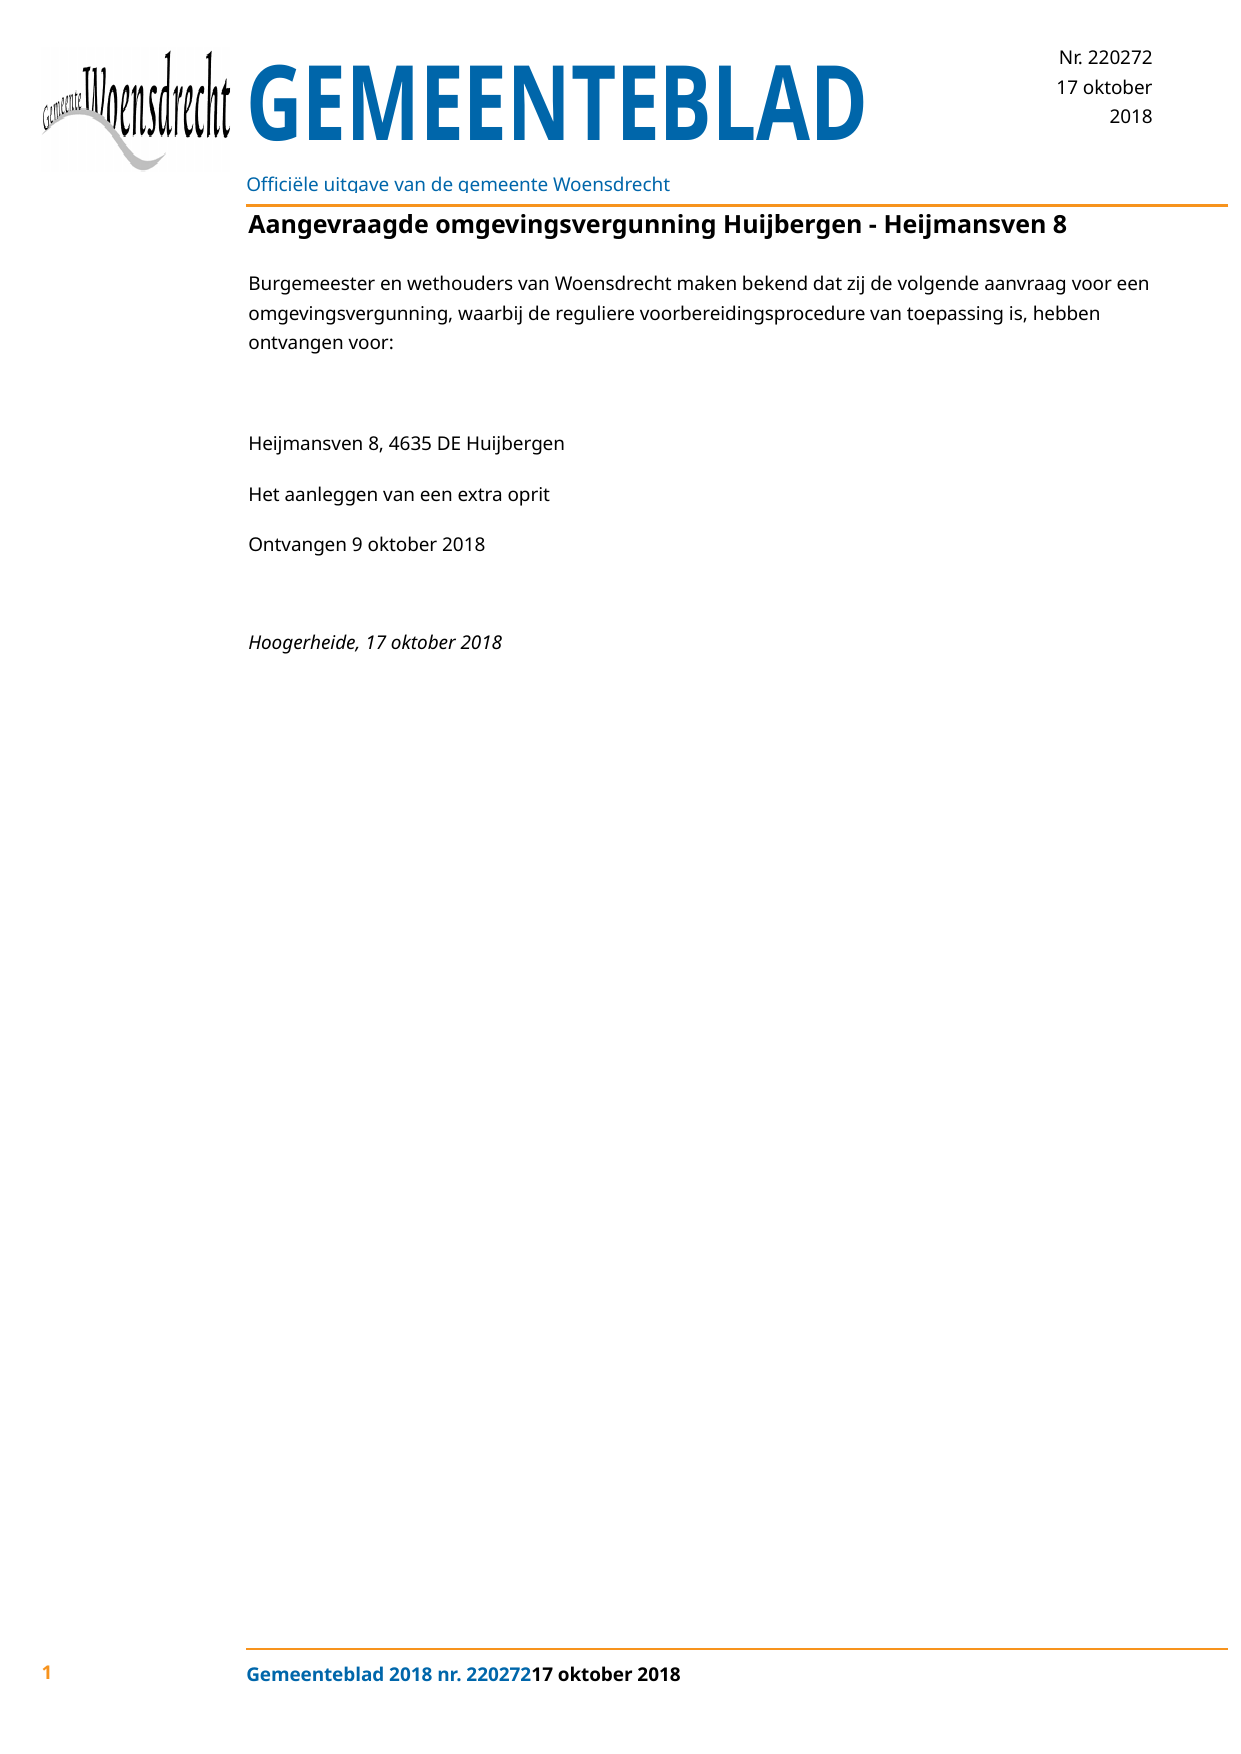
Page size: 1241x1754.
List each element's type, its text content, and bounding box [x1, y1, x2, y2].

picture [41, 47, 231, 172]
text Hoogerheide, 17 oktober 2018 [248, 629, 1152, 655]
text Het aanleggen van een extra oprit [248, 481, 1152, 506]
text Aangevraagde omgevingsvergunning Huijbergen - Heijmansven 8 [248, 207, 1152, 241]
text Ontvangen 9 oktober 2018 [248, 531, 1152, 557]
text Burgemeester en wethouders van Woensdrecht maken bekend dat zij de volgende aanvraag voor een omgevingsvergunning, waarbij de reguliere voorbereidingsprocedure van toepassing is, hebben ontvangen voor: [248, 270, 1152, 355]
text Heijmansven 8, 4635 DE Huijbergen [248, 430, 1152, 456]
